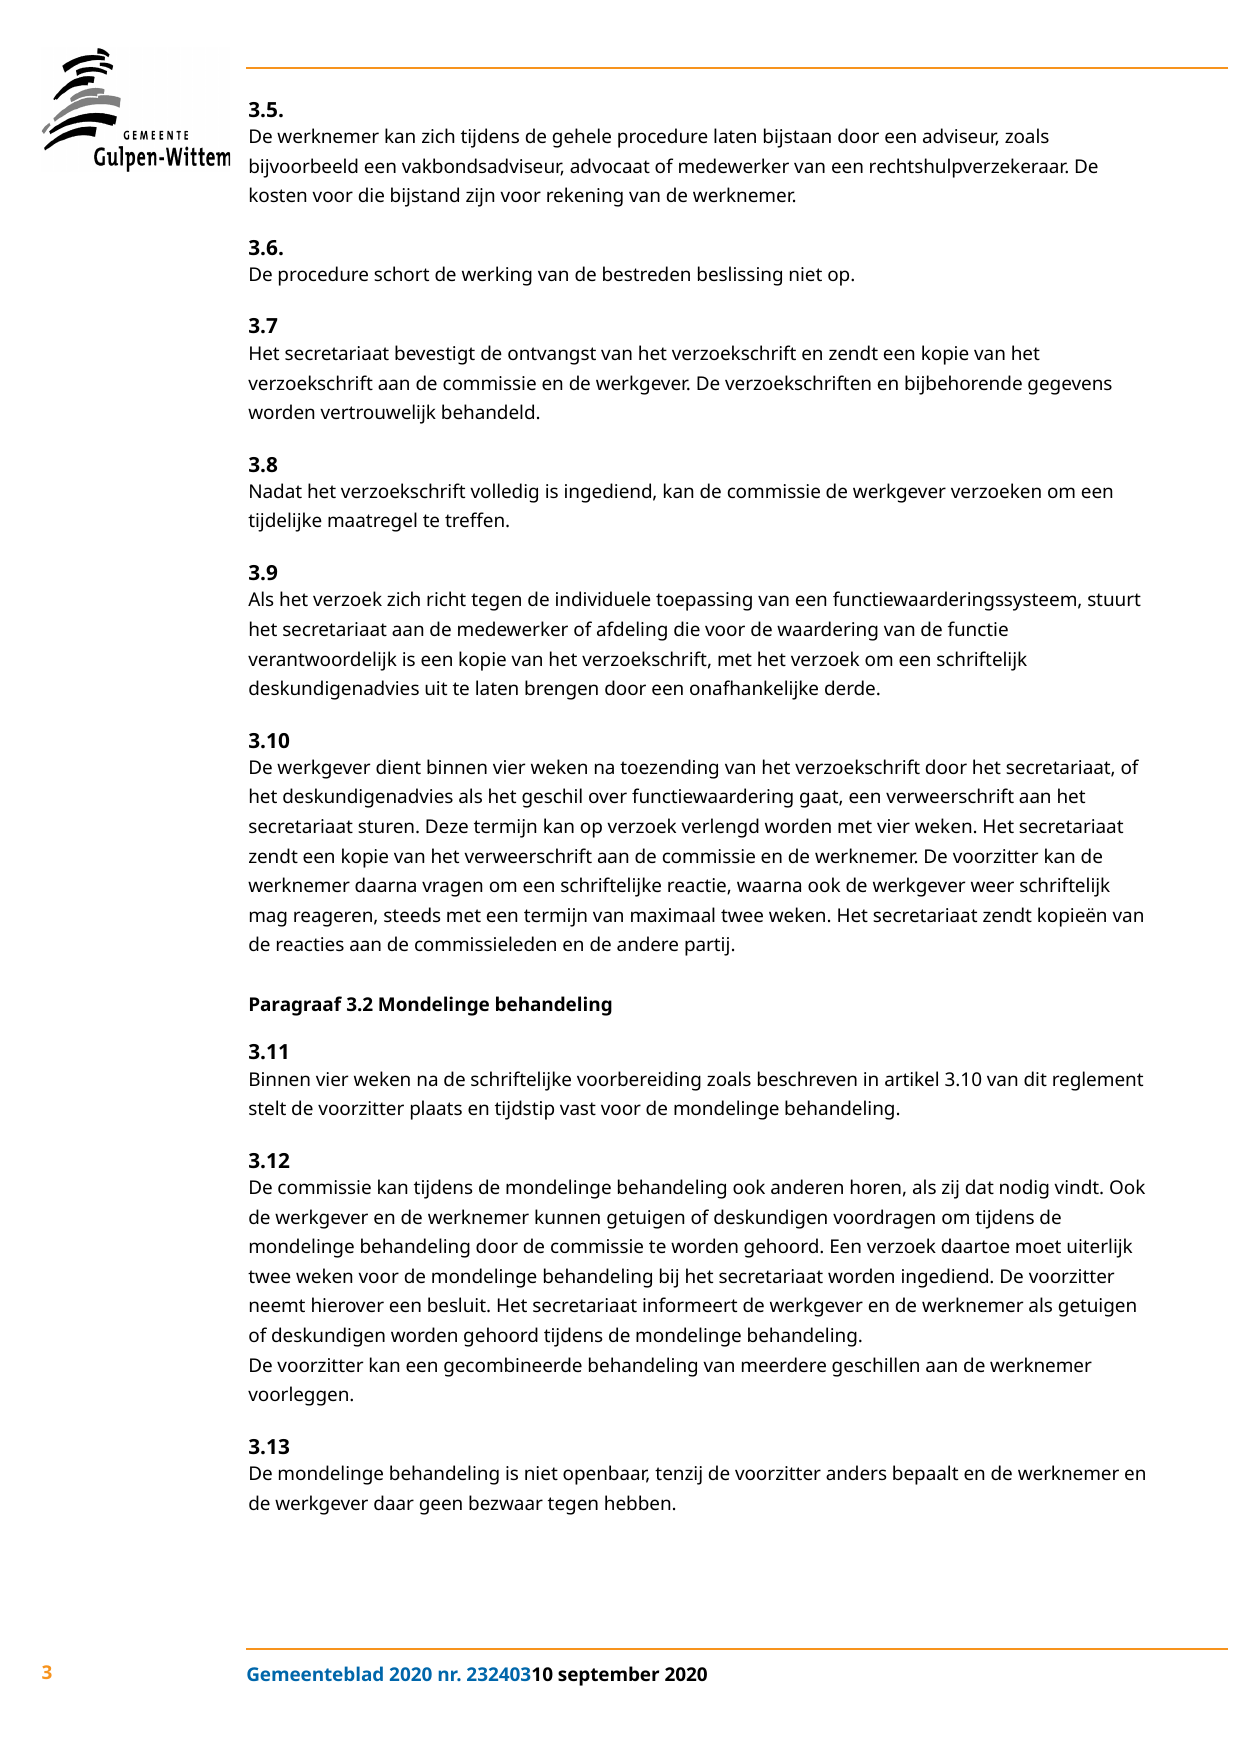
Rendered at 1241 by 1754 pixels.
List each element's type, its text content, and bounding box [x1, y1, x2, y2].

text 3.13 [248, 1432, 1152, 1460]
text 3.10 [248, 726, 1152, 754]
text Het secretariaat bevestigt de ontvangst van het verzoekschrift en zendt een kopie van het verzoekschrift aan de commissie en de werkgever. De verzoekschriften en bijbehorende gegevens worden vertrouwelijk behandeld. [248, 340, 1152, 425]
text 3.8 [248, 450, 1152, 478]
picture [41, 47, 231, 172]
text De voorzitter kan een gecombineerde behandeling van meerdere geschillen aan de werknemer voorleggen. [248, 1352, 1152, 1407]
text 3.9 [248, 558, 1152, 587]
text Als het verzoek zich richt tegen de individuele toepassing van een functiewaarderingssysteem, stuurt het secretariaat aan de medewerker of afdeling die voor de waardering van de functie verantwoordelijk is een kopie van het verzoekschrift, met het verzoek om een schriftelijk deskundigenadvies uit te laten brengen door een onafhankelijke derde. [248, 587, 1152, 701]
text De commissie kan tijdens de mondelinge behandeling ook anderen horen, als zij dat nodig vindt. Ook de werkgever en de werknemer kunnen getuigen of deskundigen voordragen om tijdens de mondelinge behandeling door de commissie te worden gehoord. Een verzoek daartoe moet uiterlijk twee weken voor de mondelinge behandeling bij het secretariaat worden ingediend. De voorzitter neemt hierover een besluit. Het secretariaat informeert de werkgever en de werknemer als getuigen of deskundigen worden gehoord tijdens de mondelinge behandeling. [248, 1174, 1152, 1348]
text 3.11 [248, 1037, 1152, 1066]
text De mondelinge behandeling is niet openbaar, tenzij de voorzitter anders bepaalt en de werknemer en de werkgever daar geen bezwaar tegen hebben. [248, 1460, 1152, 1516]
text Binnen vier weken na de schriftelijke voorbereiding zoals beschreven in artikel 3.10 van dit reglement stelt de voorzitter plaats en tijdstip vast voor de mondelinge behandeling. [248, 1066, 1152, 1121]
text Nadat het verzoekschrift volledig is ingediend, kan de commissie de werkgever verzoeken om een tijdelijke maatregel te treffen. [248, 478, 1152, 533]
text Paragraaf 3.2 Mondelinge behandeling [248, 991, 1152, 1017]
text De procedure schort de werking van de bestreden beslissing niet op. [248, 261, 1152, 287]
text 3.5. [248, 95, 1152, 123]
text 3.7 [248, 312, 1152, 340]
text 3.12 [248, 1146, 1152, 1174]
text De werknemer kan zich tijdens de gehele procedure laten bijstaan door een adviseur, zoals bijvoorbeeld een vakbondsadviseur, advocaat of medewerker van een rechtshulpverzekeraar. De kosten voor die bijstand zijn voor rekening van de werknemer. [248, 123, 1152, 208]
text De werkgever dient binnen vier weken na toezending van het verzoekschrift door het secretariaat, of het deskundigenadvies als het geschil over functiewaardering gaat, een verweerschrift aan het secretariaat sturen. Deze termijn kan op verzoek verlengd worden met vier weken. Het secretariaat zendt een kopie van het verweerschrift aan de commissie en de werknemer. De voorzitter kan de werknemer daarna vragen om een schriftelijke reactie, waarna ook de werkgever weer schriftelijk mag reageren, steeds met een termijn van maximaal twee weken. Het secretariaat zendt kopieën van de reacties aan de commissieleden en de andere partij. [248, 754, 1152, 957]
text 3.6. [248, 233, 1152, 261]
